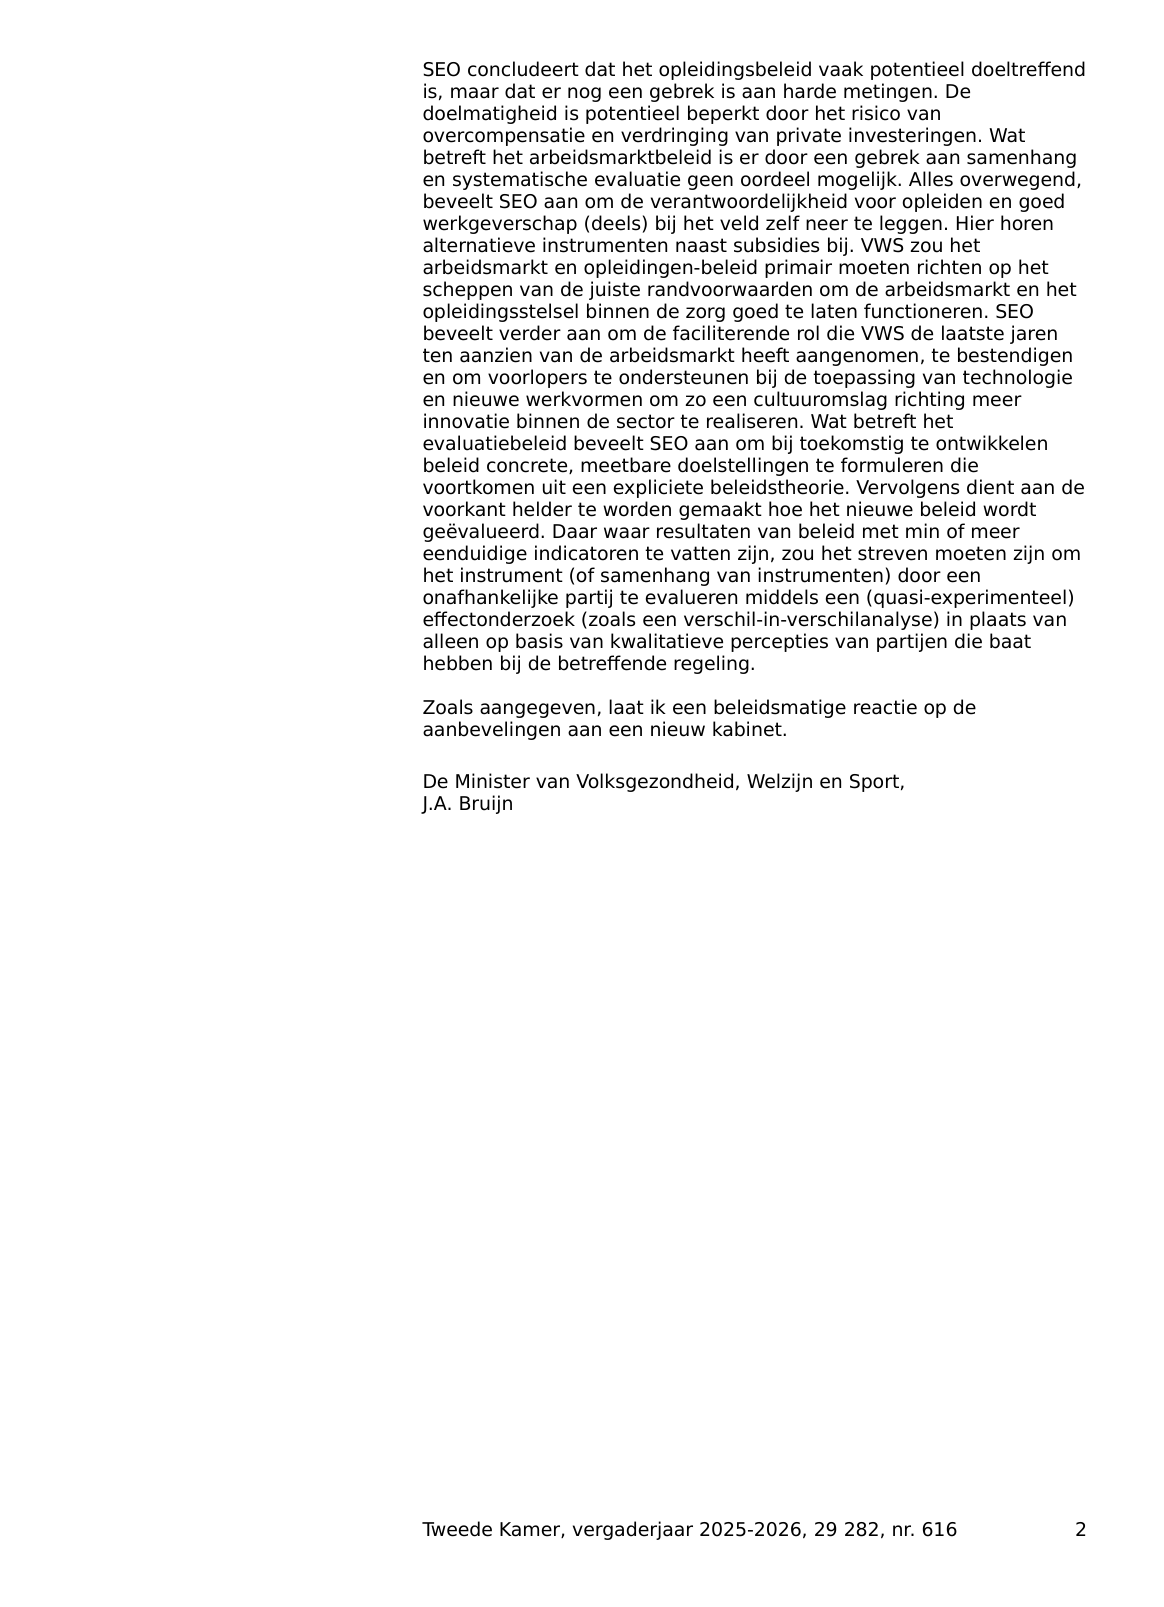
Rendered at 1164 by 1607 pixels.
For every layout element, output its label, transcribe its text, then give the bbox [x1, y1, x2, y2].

text Zoals aangegeven, laat ik een beleidsmatige reactie op de aanbevelingen aan een nieuw kabinet. [422, 697, 1087, 741]
text SEO concludeert dat het opleidingsbeleid vaak potentieel doeltreffend is, maar dat er nog een gebrek is aan harde metingen. De doelmatigheid is potentieel beperkt door het risico van overcompensatie en verdringing van private investeringen. Wat betreft het arbeidsmarktbeleid is er door een gebrek aan samenhang en systematische evaluatie geen oordeel mogelijk. Alles overwegend, beveelt SEO aan om de verantwoordelijkheid voor opleiden en goed werkgeverschap (deels) bij het veld zelf neer te leggen. Hier horen alternatieve instrumenten naast subsidies bij. VWS zou het arbeidsmarkt en opleidingen-beleid primair moeten richten op het scheppen van de juiste randvoorwaarden om de arbeidsmarkt en het opleidingsstelsel binnen de zorg goed te laten functioneren. SEO beveelt verder aan om de faciliterende rol die VWS de laatste jaren ten aanzien van de arbeidsmarkt heeft aangenomen, te bestendigen en om voorlopers te ondersteunen bij de toepassing van technologie en nieuwe werkvormen om zo een cultuuromslag richting meer innovatie binnen de sector te realiseren. Wat betreft het evaluatiebeleid beveelt SEO aan om bij toekomstig te ontwikkelen beleid concrete, meetbare doelstellingen te formuleren die voortkomen uit een expliciete beleidstheorie. Vervolgens dient aan de voorkant helder te worden gemaakt hoe het nieuwe beleid wordt geëvalueerd. Daar waar resultaten van beleid met min of meer eenduidige indicatoren te vatten zijn, zou het streven moeten zijn om het instrument (of samenhang van instrumenten) door een onafhankelijke partij te evalueren middels een (quasi-experimenteel) effectonderzoek (zoals een verschil-in-verschilanalyse) in plaats van alleen op basis van kwalitatieve percepties van partijen die baat hebben bij de betreffende regeling. [422, 59, 1087, 674]
text De Minister van Volksgezondheid, Welzijn en Sport, J.A. Bruijn [422, 771, 1087, 814]
